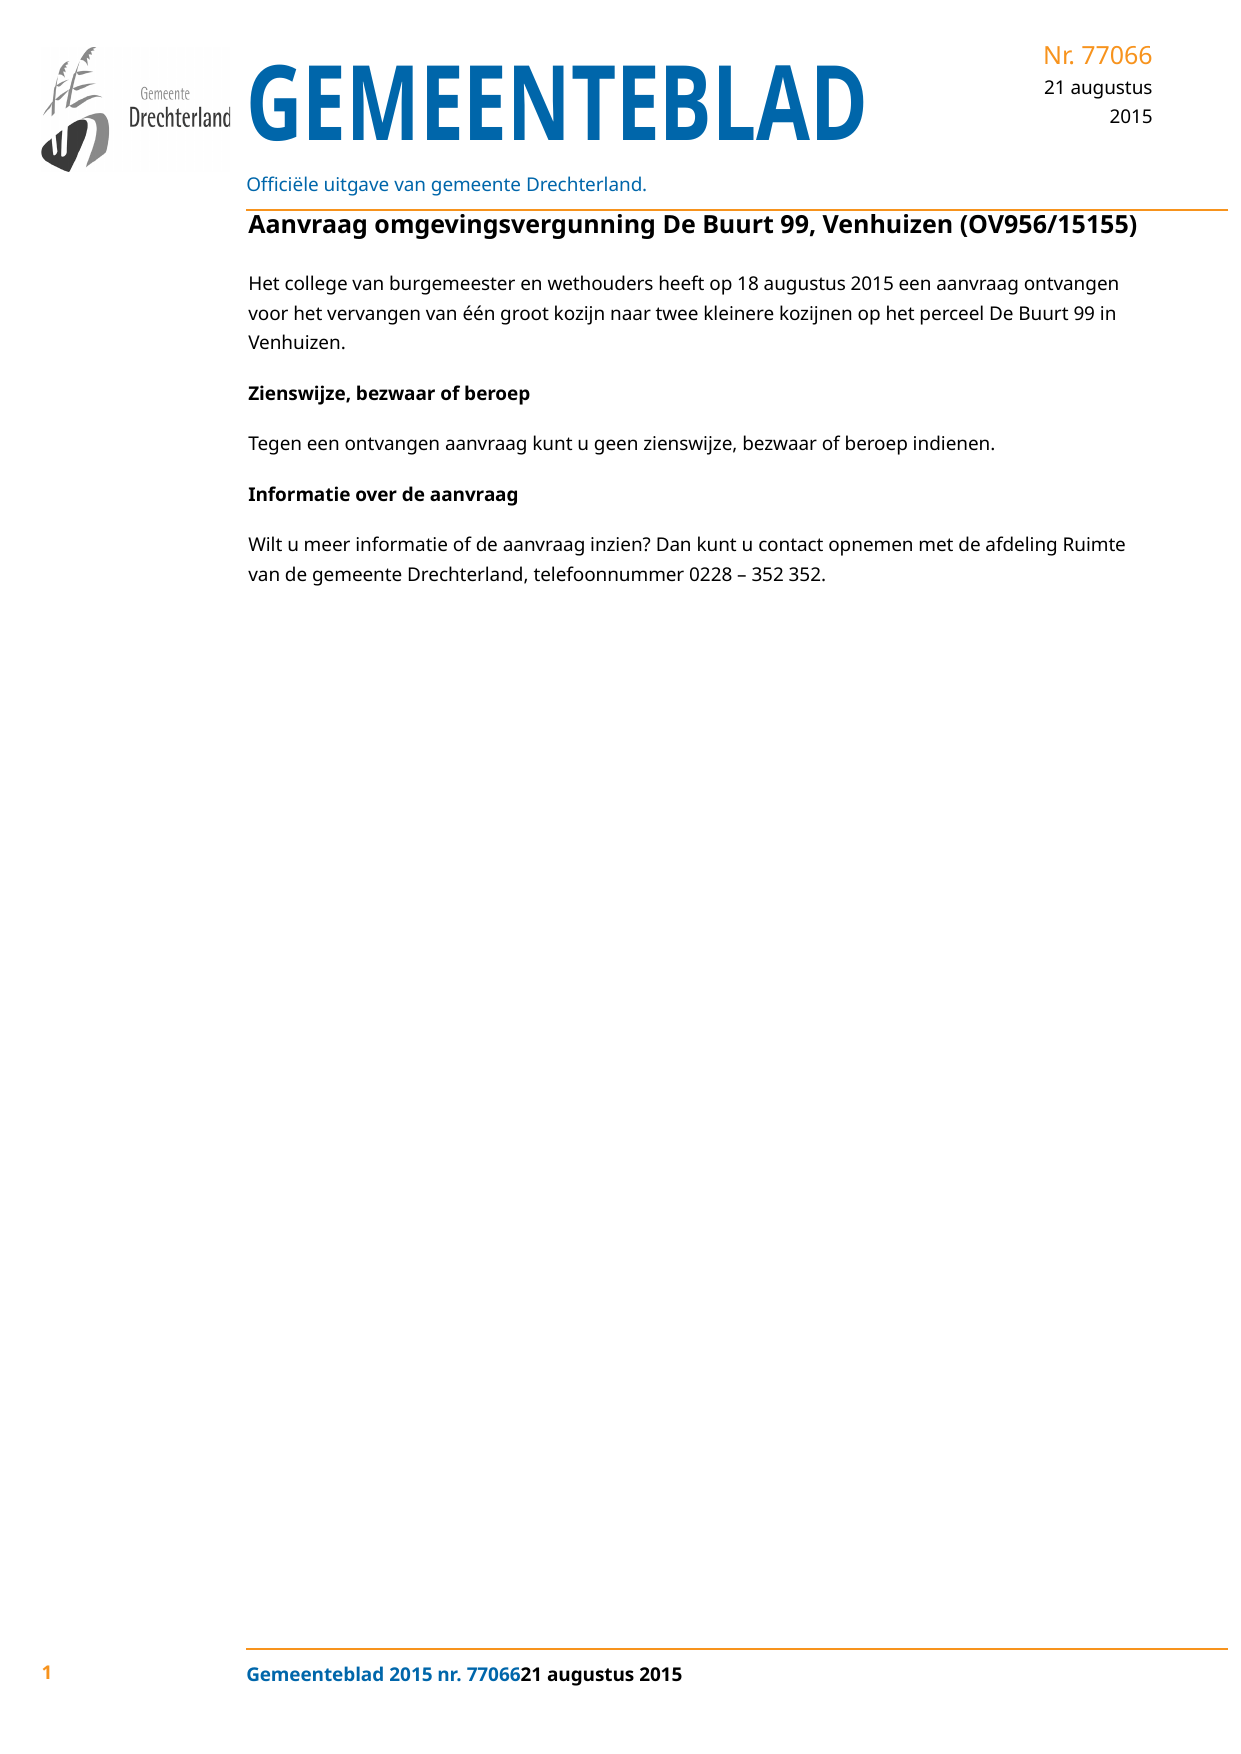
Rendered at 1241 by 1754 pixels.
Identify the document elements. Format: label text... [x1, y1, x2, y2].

text Wilt u meer informatie of de aanvraag inzien? Dan kunt u contact opnemen met de afdeling Ruimte van de gemeente Drechterland, telefoonnummer 0228 – 352 352. [248, 531, 1152, 586]
text Informatie over de aanvraag [248, 481, 1152, 506]
text Aanvraag omgevingsvergunning De Buurt 99, Venhuizen (OV956/15155) [248, 211, 1152, 241]
text Zienswijze, bezwaar of beroep [248, 380, 1152, 406]
text Het college van burgemeester en wethouders heeft op 18 augustus 2015 een aanvraag ontvangen voor het vervangen van één groot kozijn naar twee kleinere kozijnen op het perceel De Buurt 99 in Venhuizen. [248, 270, 1152, 355]
text Tegen een ontvangen aanvraag kunt u geen zienswijze, bezwaar of beroep indienen. [248, 430, 1152, 456]
picture [41, 47, 231, 172]
